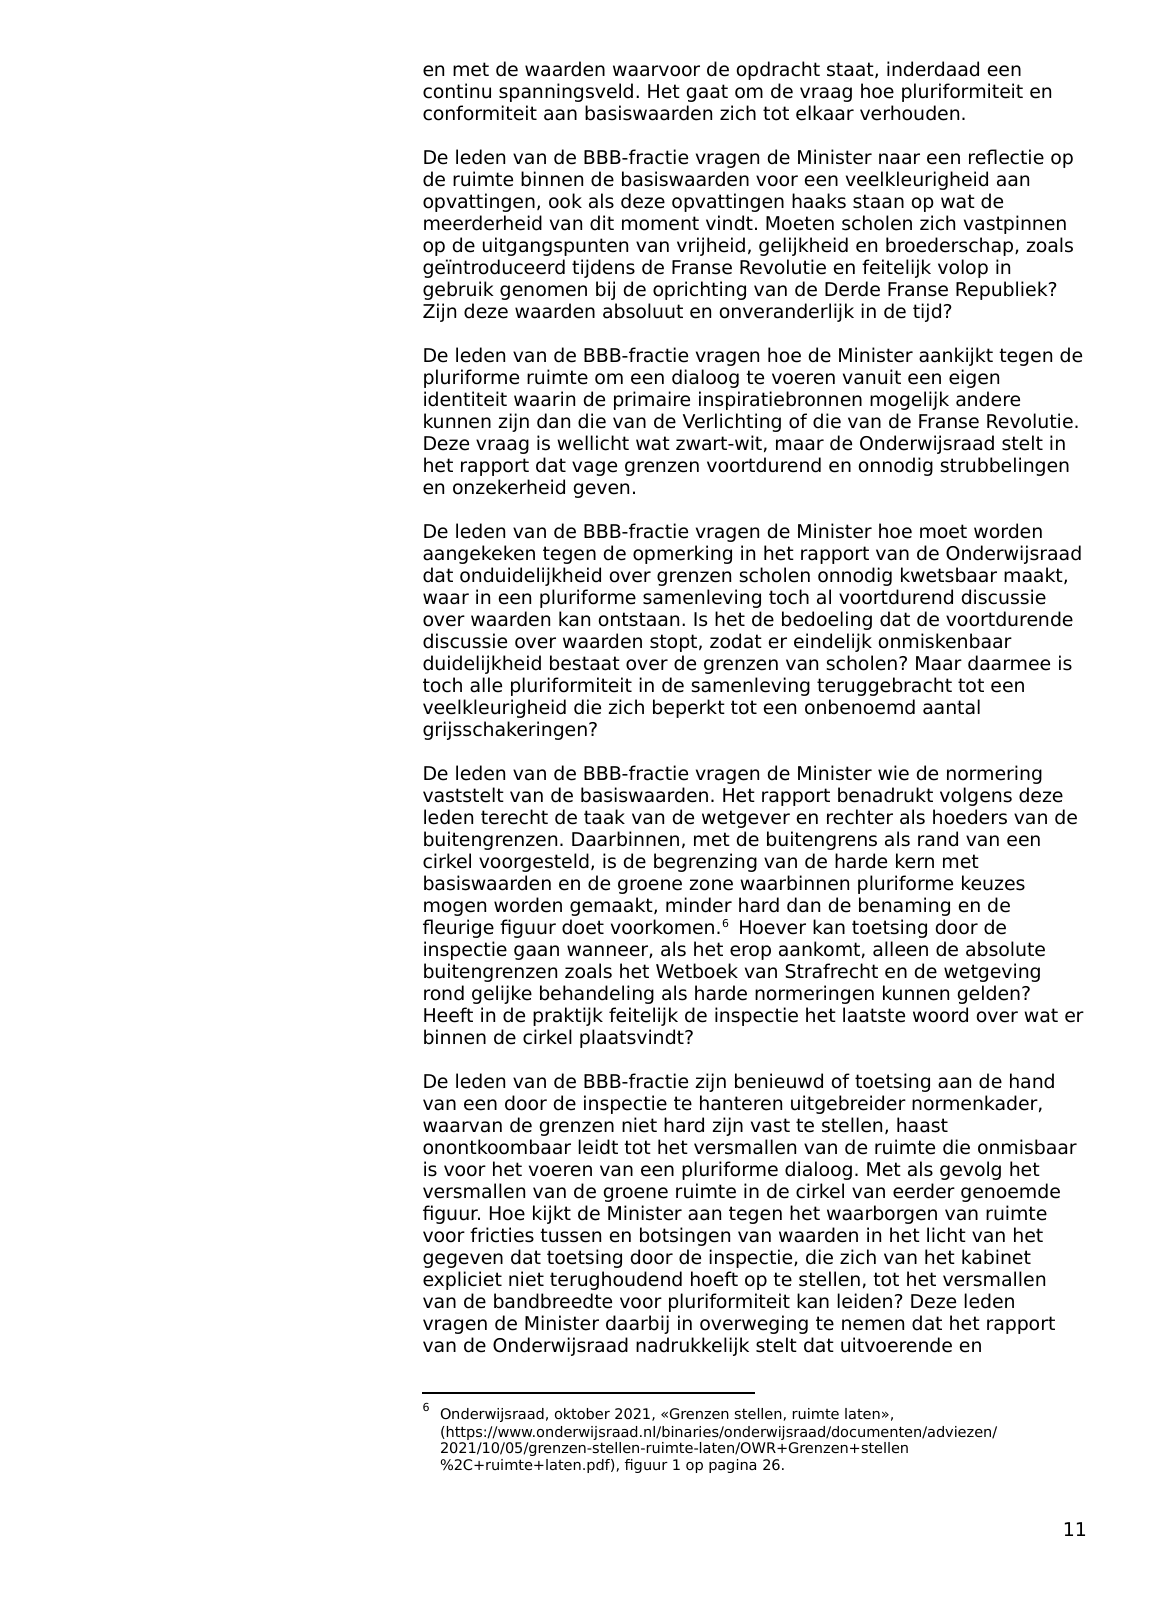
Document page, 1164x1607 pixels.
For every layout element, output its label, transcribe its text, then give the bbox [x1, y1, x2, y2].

text Onderwijsraad, oktober 2021, «Grenzen stellen, ruimte laten», (https://www.onderwijsraad.nl/binaries/onderwijsraad/documenten/adviezen/2021/10/05/grenzen-stellen-ruimte-laten/OWR+Grenzen+stellen%2C+ruimte+laten.pdf), figuur 1 op pagina 26. [422, 1402, 1087, 1474]
text De leden van de BBB-fractie vragen de Minister naar een reflectie op de ruimte binnen de basiswaarden voor een veelkleurigheid aan opvattingen, ook als deze opvattingen haaks staan op wat de meerderheid van dit moment vindt. Moeten scholen zich vastpinnen op de uitgangspunten van vrijheid, gelijkheid en broederschap, zoals geïntroduceerd tijdens de Franse Revolutie en feitelijk volop in gebruik genomen bij de oprichting van de Derde Franse Republiek? Zijn deze waarden absoluut en onveranderlijk in de tijd? [422, 147, 1087, 323]
text De leden van de BBB-fractie zijn benieuwd of toetsing aan de hand van een door de inspectie te hanteren uitgebreider normenkader, waarvan de grenzen niet hard zijn vast te stellen, haast onontkoombaar leidt tot het versmallen van de ruimte die onmisbaar is voor het voeren van een pluriforme dialoog. Met als gevolg het versmallen van de groene ruimte in de cirkel van eerder genoemde figuur. Hoe kijkt de Minister aan tegen het waarborgen van ruimte voor fricties tussen en botsingen van waarden in het licht van het gegeven dat toetsing door de inspectie, die zich van het kabinet expliciet niet terughoudend hoeft op te stellen, tot het versmallen van de bandbreedte voor pluriformiteit kan leiden? Deze leden vragen de Minister daarbij in overweging te nemen dat het rapport van de Onderwijsraad nadrukkelijk stelt dat uitvoerende en [422, 1071, 1087, 1357]
text en met de waarden waarvoor de opdracht staat, inderdaad een continu spanningsveld. Het gaat om de vraag hoe pluriformiteit en conformiteit aan basiswaarden zich tot elkaar verhouden. [422, 59, 1087, 125]
text De leden van de BBB-fractie vragen hoe de Minister aankijkt tegen de pluriforme ruimte om een dialoog te voeren vanuit een eigen identiteit waarin de primaire inspiratiebronnen mogelijk andere kunnen zijn dan die van de Verlichting of die van de Franse Revolutie. Deze vraag is wellicht wat zwart-wit, maar de Onderwijsraad stelt in het rapport dat vage grenzen voortdurend en onnodig strubbelingen en onzekerheid geven. [422, 345, 1087, 499]
text De leden van de BBB-fractie vragen de Minister hoe moet worden aangekeken tegen de opmerking in het rapport van de Onderwijsraad dat onduidelijkheid over grenzen scholen onnodig kwetsbaar maakt, waar in een pluriforme samenleving toch al voortdurend discussie over waarden kan ontstaan. Is het de bedoeling dat de voortdurende discussie over waarden stopt, zodat er eindelijk onmiskenbaar duidelijkheid bestaat over de grenzen van scholen? Maar daarmee is toch alle pluriformiteit in de samenleving teruggebracht tot een veelkleurigheid die zich beperkt tot een onbenoemd aantal grijsschakeringen? [422, 521, 1087, 741]
text De leden van de BBB-fractie vragen de Minister wie de normering vaststelt van de basiswaarden. Het rapport benadrukt volgens deze leden terecht de taak van de wetgever en rechter als hoeders van de buitengrenzen. Daarbinnen, met de buitengrens als rand van een cirkel voorgesteld, is de begrenzing van de harde kern met basiswaarden en de groene zone waarbinnen pluriforme keuzes mogen worden gemaakt, minder hard dan de benaming en de fleurige figuur doet voorkomen. Hoever kan toetsing door de inspectie gaan wanneer, als het erop aankomt, alleen de absolute buitengrenzen zoals het Wetboek van Strafrecht en de wetgeving rond gelijke behandeling als harde normeringen kunnen gelden? Heeft in de praktijk feitelijk de inspectie het laatste woord over wat er binnen de cirkel plaatsvindt? [422, 763, 1087, 1049]
